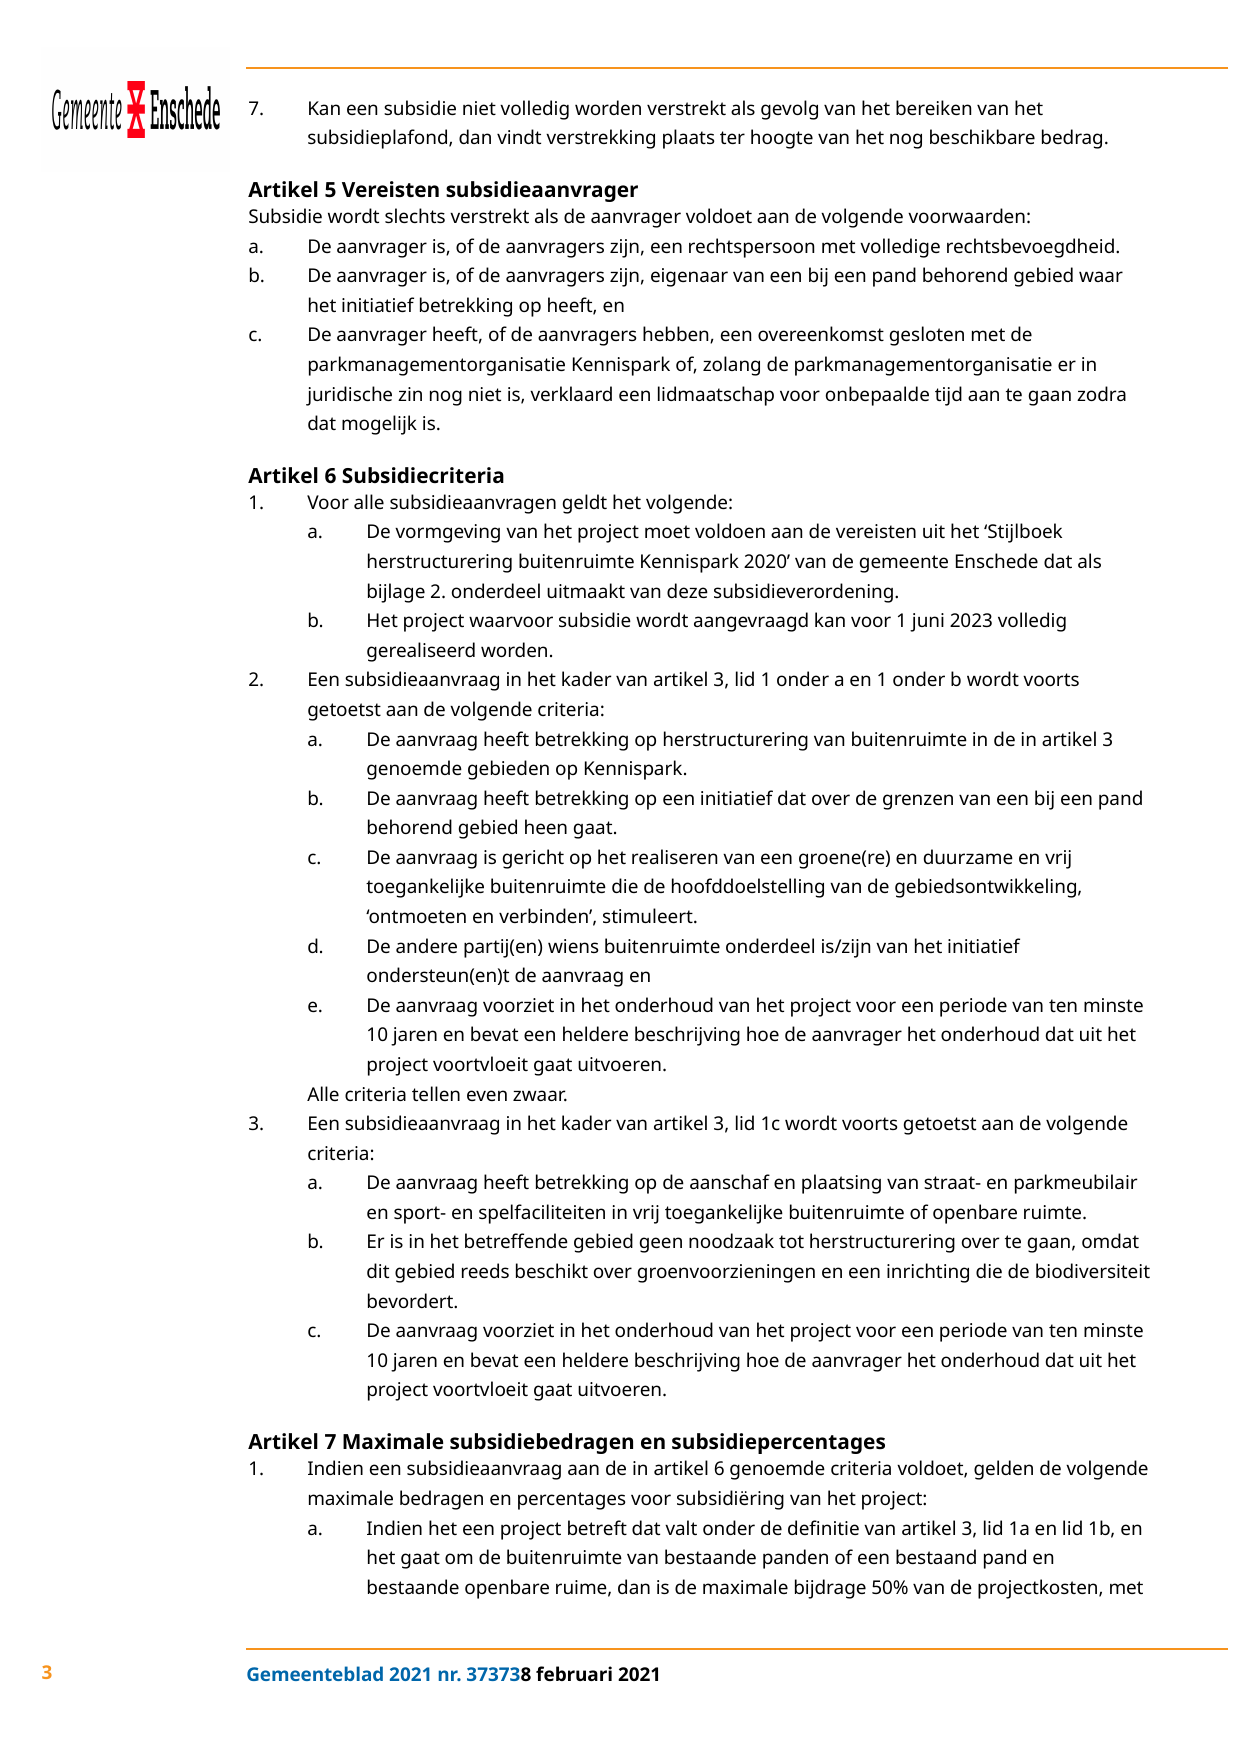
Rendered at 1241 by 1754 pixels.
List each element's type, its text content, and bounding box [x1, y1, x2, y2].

text Artikel 7 Maximale subsidiebedragen en subsidiepercentages [248, 1427, 1152, 1456]
list De vormgeving van het project moet voldoen aan de vereisten uit het ‘Stijlboek herstructurering buitenruimte Kennispark 2020’ van de gemeente Enschede dat als bijlage 2. onderdeel uitmaakt van deze subsidieverordening. [307, 519, 1152, 604]
text Artikel 5 Vereisten subsidieaanvrager [248, 175, 1152, 203]
text Subsidie wordt slechts verstrekt als de aanvrager voldoet aan de volgende voorwaarden: [248, 203, 1152, 229]
list Er is in het betreffende gebied geen noodzaak tot herstructurering over te gaan, omdat dit gebied reeds beschikt over groenvoorzieningen en een inrichting die de biodiversiteit bevordert. [307, 1229, 1152, 1314]
list De aanvrager is, of de aanvragers zijn, eigenaar van een bij een pand behorend gebied waar het initiatief betrekking op heeft, en [248, 262, 1152, 318]
list De aanvraag voorziet in het onderhoud van het project voor een periode van ten minste 10 jaren en bevat een heldere beschrijving hoe de aanvrager het onderhoud dat uit het project voortvloeit gaat uitvoeren. [307, 992, 1152, 1077]
list De andere partij(en) wiens buitenruimte onderdeel is/zijn van het initiatief ondersteun(en)t de aanvraag en [307, 933, 1152, 988]
list Het project waarvoor subsidie wordt aangevraagd kan voor 1 juni 2023 volledig gerealiseerd worden. [307, 607, 1152, 663]
list De aanvrager heeft, of de aanvragers hebben, een overeenkomst gesloten met de parkmanagementorganisatie Kennispark of, zolang de parkmanagementorganisatie er in juridische zin nog niet is, verklaard een lidmaatschap voor onbepaalde tijd aan te gaan zodra dat mogelijk is. [248, 322, 1152, 436]
list Alle criteria tellen even zwaar. [248, 1081, 1152, 1107]
list Een subsidieaanvraag in het kader van artikel 3, lid 1c wordt voorts getoetst aan de volgende criteria: [248, 1110, 1152, 1166]
list Een subsidieaanvraag in het kader van artikel 3, lid 1 onder a en 1 onder b wordt voorts getoetst aan de volgende criteria: [248, 667, 1152, 722]
picture [41, 47, 231, 172]
list Voor alle subsidieaanvragen geldt het volgende: [248, 489, 1152, 515]
text Artikel 6 Subsidiecriteria [248, 461, 1152, 489]
list Indien het een project betreft dat valt onder de definitie van artikel 3, lid 1a en lid 1b, en het gaat om de buitenruimte van bestaande panden of een bestaand pand en bestaande openbare ruime, dan is de maximale bijdrage 50% van de projectkosten, met [307, 1515, 1152, 1599]
list De aanvraag heeft betrekking op de aanschaf en plaatsing van straat- en parkmeubilair en sport- en spelfaciliteiten in vrij toegankelijke buitenruimte of openbare ruimte. [307, 1169, 1152, 1225]
list De aanvraag is gericht op het realiseren van een groene(re) en duurzame en vrij toegankelijke buitenruimte die de hoofddoelstelling van de gebiedsontwikkeling, ‘ontmoeten en verbinden’, stimuleert. [307, 844, 1152, 929]
list De aanvraag heeft betrekking op een initiatief dat over de grenzen van een bij een pand behorend gebied heen gaat. [307, 785, 1152, 840]
list De aanvrager is, of de aanvragers zijn, een rechtspersoon met volledige rechtsbevoegdheid. [248, 233, 1152, 258]
list De aanvraag voorziet in het onderhoud van het project voor een periode van ten minste 10 jaren en bevat een heldere beschrijving hoe de aanvrager het onderhoud dat uit het project voortvloeit gaat uitvoeren. [307, 1317, 1152, 1402]
list Kan een subsidie niet volledig worden verstrekt als gevolg van het bereiken van het subsidieplafond, dan vindt verstrekking plaats ter hoogte van het nog beschikbare bedrag. [248, 95, 1152, 150]
list Indien een subsidieaanvraag aan de in artikel 6 genoemde criteria voldoet, gelden de volgende maximale bedragen en percentages voor subsidiëring van het project: [248, 1456, 1152, 1511]
list De aanvraag heeft betrekking op herstructurering van buitenruimte in de in artikel 3 genoemde gebieden op Kennispark. [307, 726, 1152, 781]
